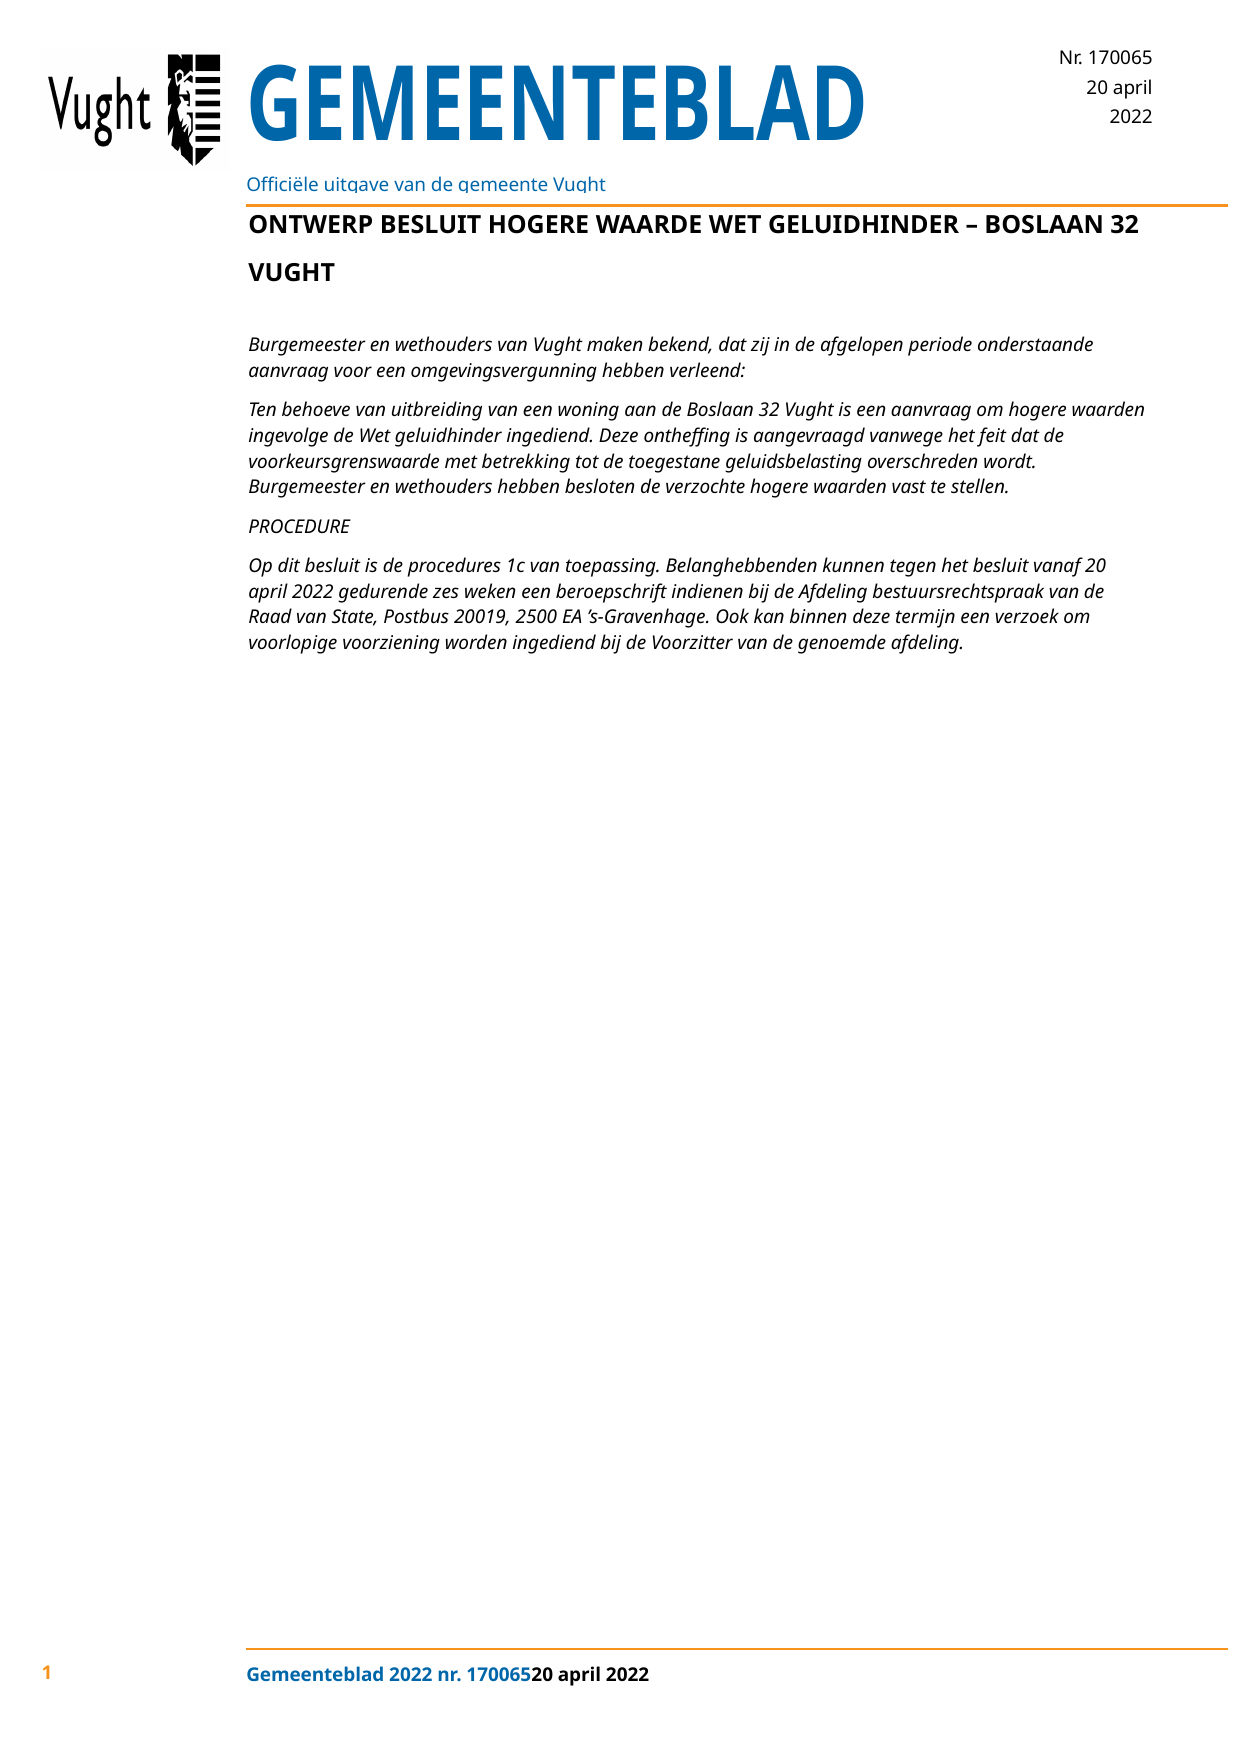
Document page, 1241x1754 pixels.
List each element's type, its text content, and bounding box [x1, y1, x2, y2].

text Op dit besluit is de procedures 1c van toepassing. Belanghebbenden kunnen tegen het besluit vanaf 20 april 2022 gedurende zes weken een beroepschrift indienen bij de Afdeling bestuursrechtspraak van de Raad van State, Postbus 20019, 2500 EA ’s-Gravenhage. Ook kan binnen deze termijn een verzoek om voorlopige voorziening worden ingediend bij de Voorzitter van de genoemde afdeling. [248, 552, 1152, 655]
text PROCEDURE [248, 513, 1152, 539]
picture [41, 47, 231, 172]
text Burgemeester en wethouders van Vught maken bekend, dat zij in de afgelopen periode onderstaande aanvraag voor een omgevingsvergunning hebben verleend: [248, 331, 1152, 383]
text Ten behoeve van uitbreiding van een woning aan de Boslaan 32 Vught is een aanvraag om hogere waarden ingevolge de Wet geluidhinder ingediend. Deze ontheffing is aangevraagd vanwege het feit dat de voorkeursgrenswaarde met betrekking tot de toegestane geluidsbelasting overschreden wordt. Burgemeester en wethouders hebben besloten de verzochte hogere waarden vast te stellen. [248, 396, 1152, 499]
text ONTWERP BESLUIT HOGERE WAARDE WET GELUIDHINDER – BOSLAAN 32 VUGHT [248, 207, 1152, 288]
